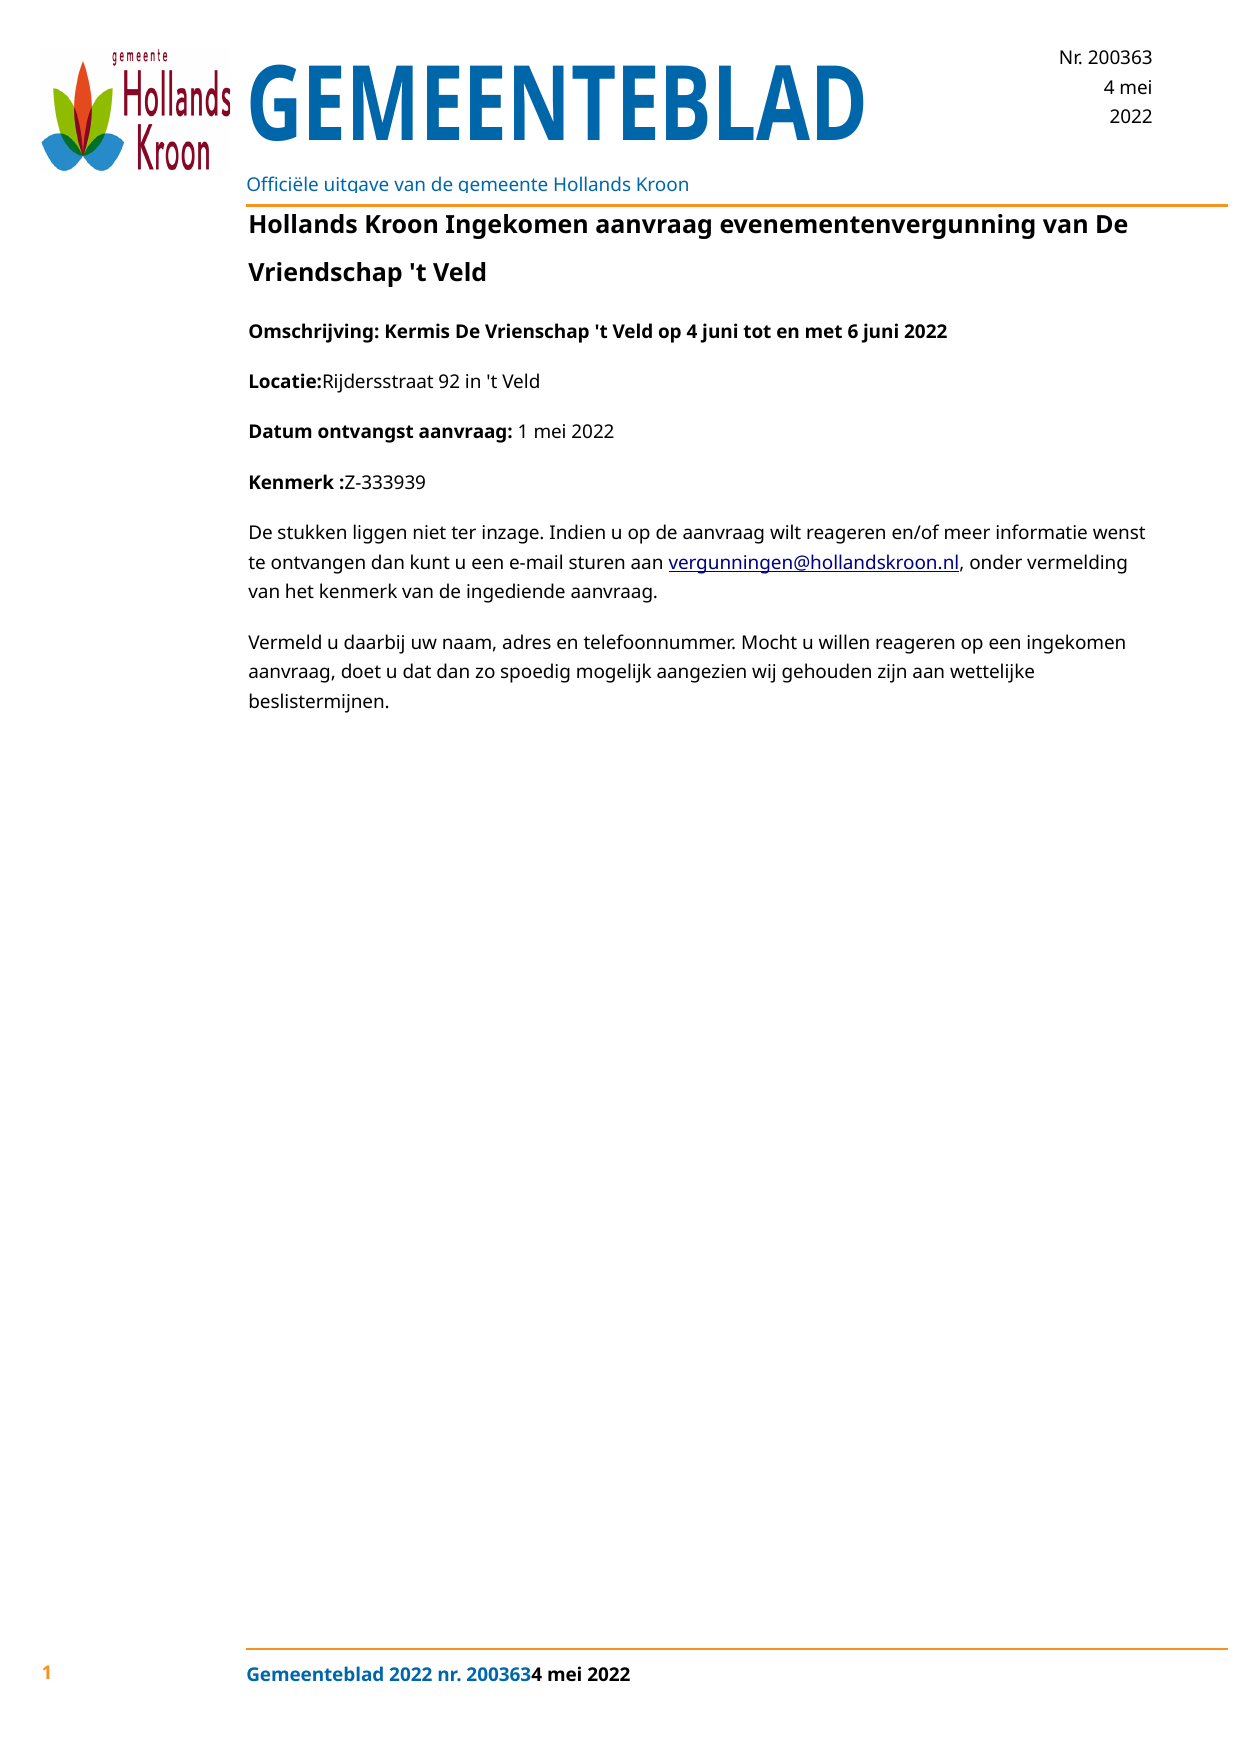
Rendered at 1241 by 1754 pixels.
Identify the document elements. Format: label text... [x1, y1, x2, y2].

text Omschrijving: Kermis De Vrienschap 't Veld op 4 juni tot en met 6 juni 2022 [248, 318, 1152, 344]
picture [41, 47, 231, 172]
text Kenmerk :Z-333939 [248, 469, 1152, 495]
text Locatie:Rijdersstraat 92 in 't Veld [248, 368, 1152, 394]
text Vermeld u daarbij uw naam, adres en telefoonnummer. Mocht u willen reageren op een ingekomen aanvraag, doet u dat dan zo spoedig mogelijk aangezien wij gehouden zijn aan wettelijke beslistermijnen. [248, 629, 1152, 714]
text Hollands Kroon Ingekomen aanvraag evenementenvergunning van De Vriendschap 't Veld [248, 207, 1152, 288]
text De stukken liggen niet ter inzage. Indien u op de aanvraag wilt reageren en/of meer informatie wenst te ontvangen dan kunt u een e-mail sturen aan vergunningen@hollandskroon.nl, onder vermelding van het kenmerk van de ingediende aanvraag. [248, 519, 1152, 604]
text Datum ontvangst aanvraag: 1 mei 2022 [248, 419, 1152, 444]
